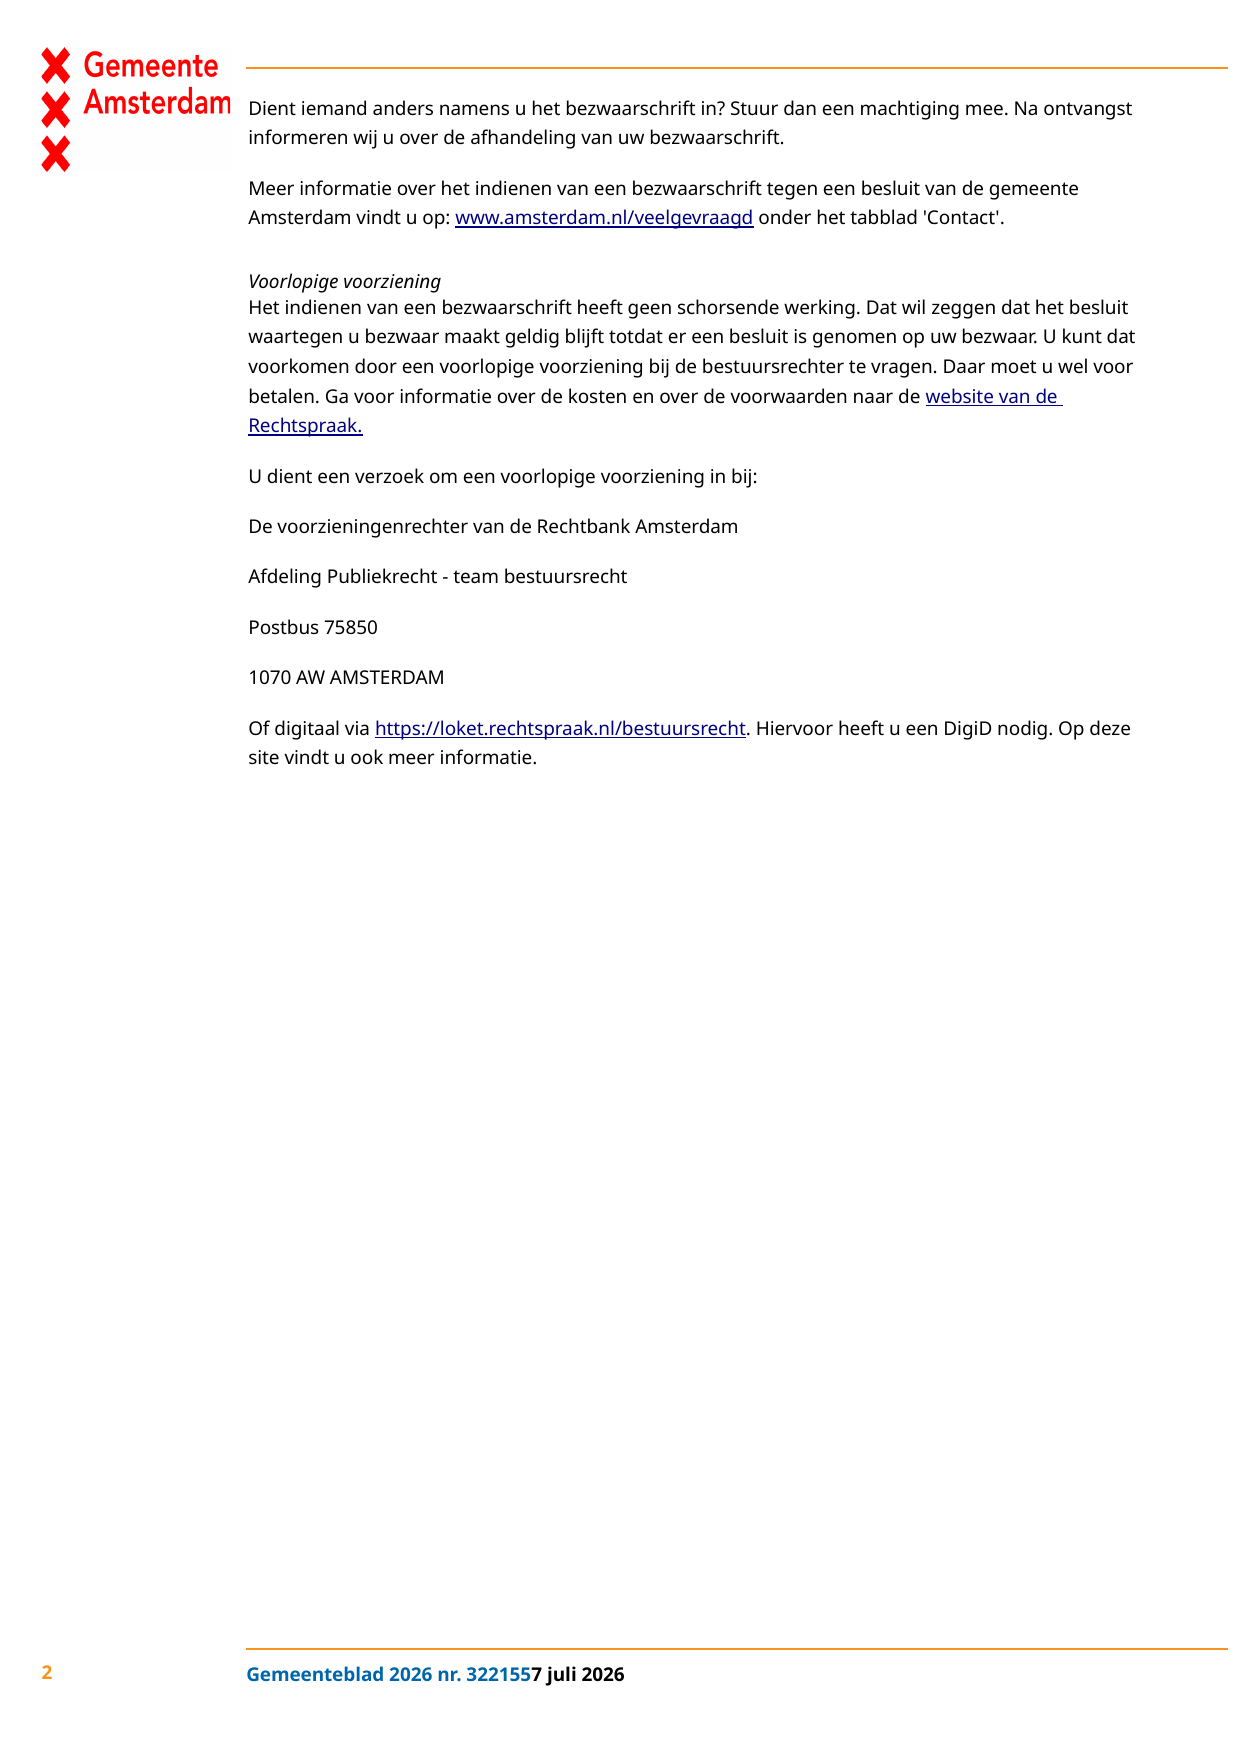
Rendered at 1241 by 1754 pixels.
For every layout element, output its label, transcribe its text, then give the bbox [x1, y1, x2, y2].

text Meer informatie over het indienen van een bezwaarschrift tegen een besluit van de gemeente Amsterdam vindt u op: www.amsterdam.nl/veelgevraagd onder het tabblad 'Contact'. [248, 175, 1152, 230]
text Voorlopige voorziening [248, 268, 1152, 294]
text Postbus 75850 [248, 614, 1152, 640]
text U dient een verzoek om een voorlopige voorziening in bij: [248, 463, 1152, 488]
text Afdeling Publiekrecht - team bestuursrecht [248, 564, 1152, 589]
text 1070 AW AMSTERDAM [248, 664, 1152, 690]
text Of digitaal via https://loket.rechtspraak.nl/bestuursrecht. Hiervoor heeft u een DigiD nodig. Op deze site vindt u ook meer informatie. [248, 715, 1152, 770]
text De voorzieningenrechter van de Rechtbank Amsterdam [248, 513, 1152, 539]
text Dient iemand anders namens u het bezwaarschrift in? Stuur dan een machtiging mee. Na ontvangst informeren wij u over de afhandeling van uw bezwaarschrift. [248, 95, 1152, 150]
text Het indienen van een bezwaarschrift heeft geen schorsende werking. Dat wil zeggen dat het besluit waartegen u bezwaar maakt geldig blijft totdat er een besluit is genomen op uw bezwaar. U kunt dat voorkomen door een voorlopige voorziening bij de bestuursrechter te vragen. Daar moet u wel voor betalen. Ga voor informatie over de kosten en over de voorwaarden naar de website van de Rechtspraak. [248, 294, 1152, 438]
picture [41, 47, 231, 172]
